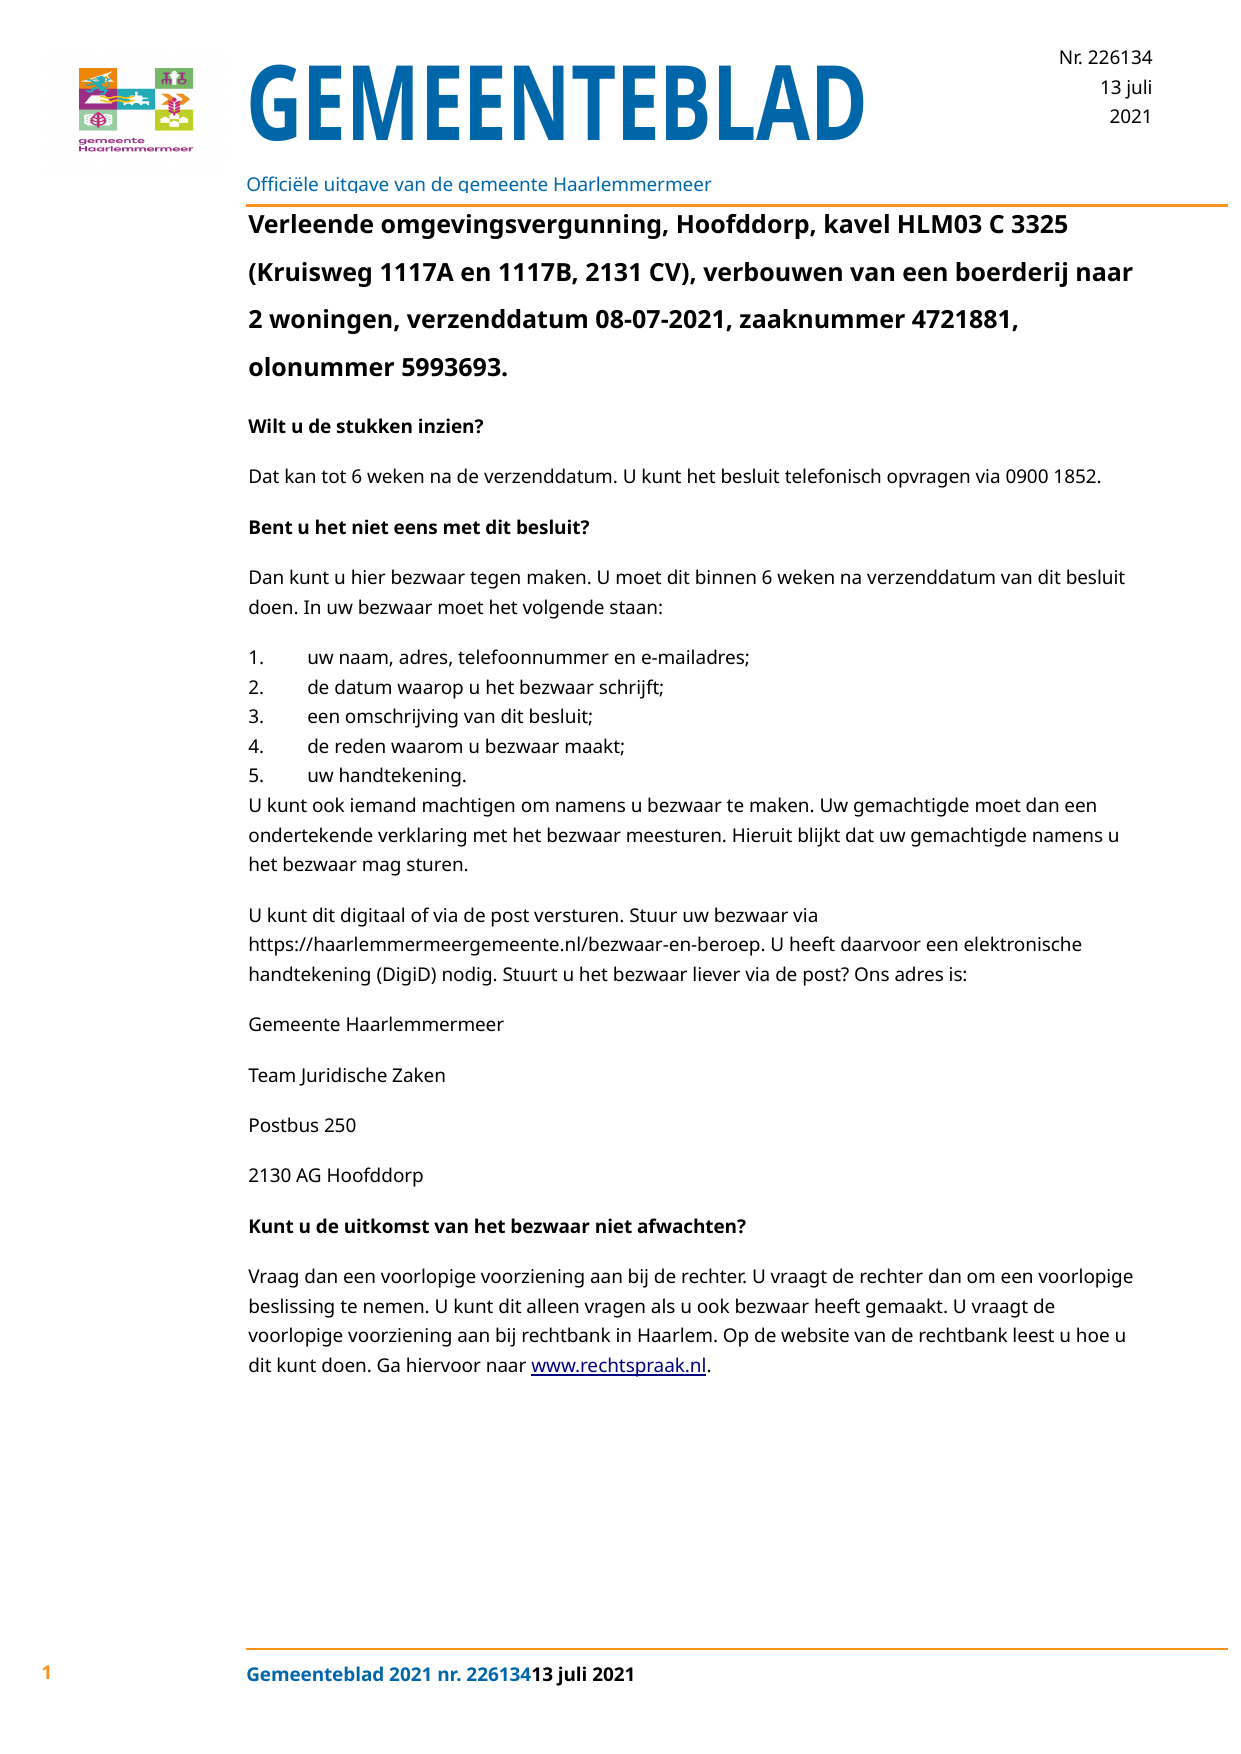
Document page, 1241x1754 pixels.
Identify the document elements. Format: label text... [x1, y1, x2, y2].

list uw naam, adres, telefoonnummer en e-mailadres; [248, 644, 1152, 670]
text Team Juridische Zaken [248, 1062, 1152, 1088]
text Vraag dan een voorlopige voorziening aan bij de rechter. U vraagt de rechter dan om een voorlopige beslissing te nemen. U kunt dit alleen vragen als u ook bezwaar heeft gemaakt. U vraagt de voorlopige voorziening aan bij rechtbank in Haarlem. Op de website van de rechtbank leest u hoe u dit kunt doen. Ga hiervoor naar www.rechtspraak.nl. [248, 1263, 1152, 1378]
text 2130 AG Hoofddorp [248, 1163, 1152, 1188]
text U kunt dit digitaal of via de post versturen. Stuur uw bezwaar via https://haarlemmermeergemeente.nl/bezwaar-en-beroep. U heeft daarvoor een elektronische handtekening (DigiD) nodig. Stuurt u het bezwaar liever via de post? Ons adres is: [248, 902, 1152, 987]
text Dat kan tot 6 weken na de verzenddatum. U kunt het besluit telefonisch opvragen via 0900 1852. [248, 463, 1152, 489]
list een omschrijving van dit besluit; [248, 703, 1152, 729]
text Bent u het niet eens met dit besluit? [248, 514, 1152, 540]
picture [41, 47, 231, 172]
text Gemeente Haarlemmermeer [248, 1011, 1152, 1037]
text Postbus 250 [248, 1112, 1152, 1138]
text Verleende omgevingsvergunning, Hoofddorp, kavel HLM03 C 3325 (Kruisweg 1117A en 1117B, 2131 CV), verbouwen van een boerderij naar 2 woningen, verzenddatum 08-07-2021, zaaknummer 4721881, olonummer 5993693. [248, 207, 1152, 384]
text Kunt u de uitkomst van het bezwaar niet afwachten? [248, 1213, 1152, 1239]
text U kunt ook iemand machtigen om namens u bezwaar te maken. Uw gemachtigde moet dan een ondertekende verklaring met het bezwaar meesturen. Hieruit blijkt dat uw gemachtigde namens u het bezwaar mag sturen. [248, 792, 1152, 877]
text Wilt u de stukken inzien? [248, 413, 1152, 439]
list de datum waarop u het bezwaar schrijft; [248, 674, 1152, 700]
text Dan kunt u hier bezwaar tegen maken. U moet dit binnen 6 weken na verzenddatum van dit besluit doen. In uw bezwaar moet het volgende staan: [248, 564, 1152, 620]
list uw handtekening. [248, 763, 1152, 788]
list de reden waarom u bezwaar maakt; [248, 733, 1152, 759]
